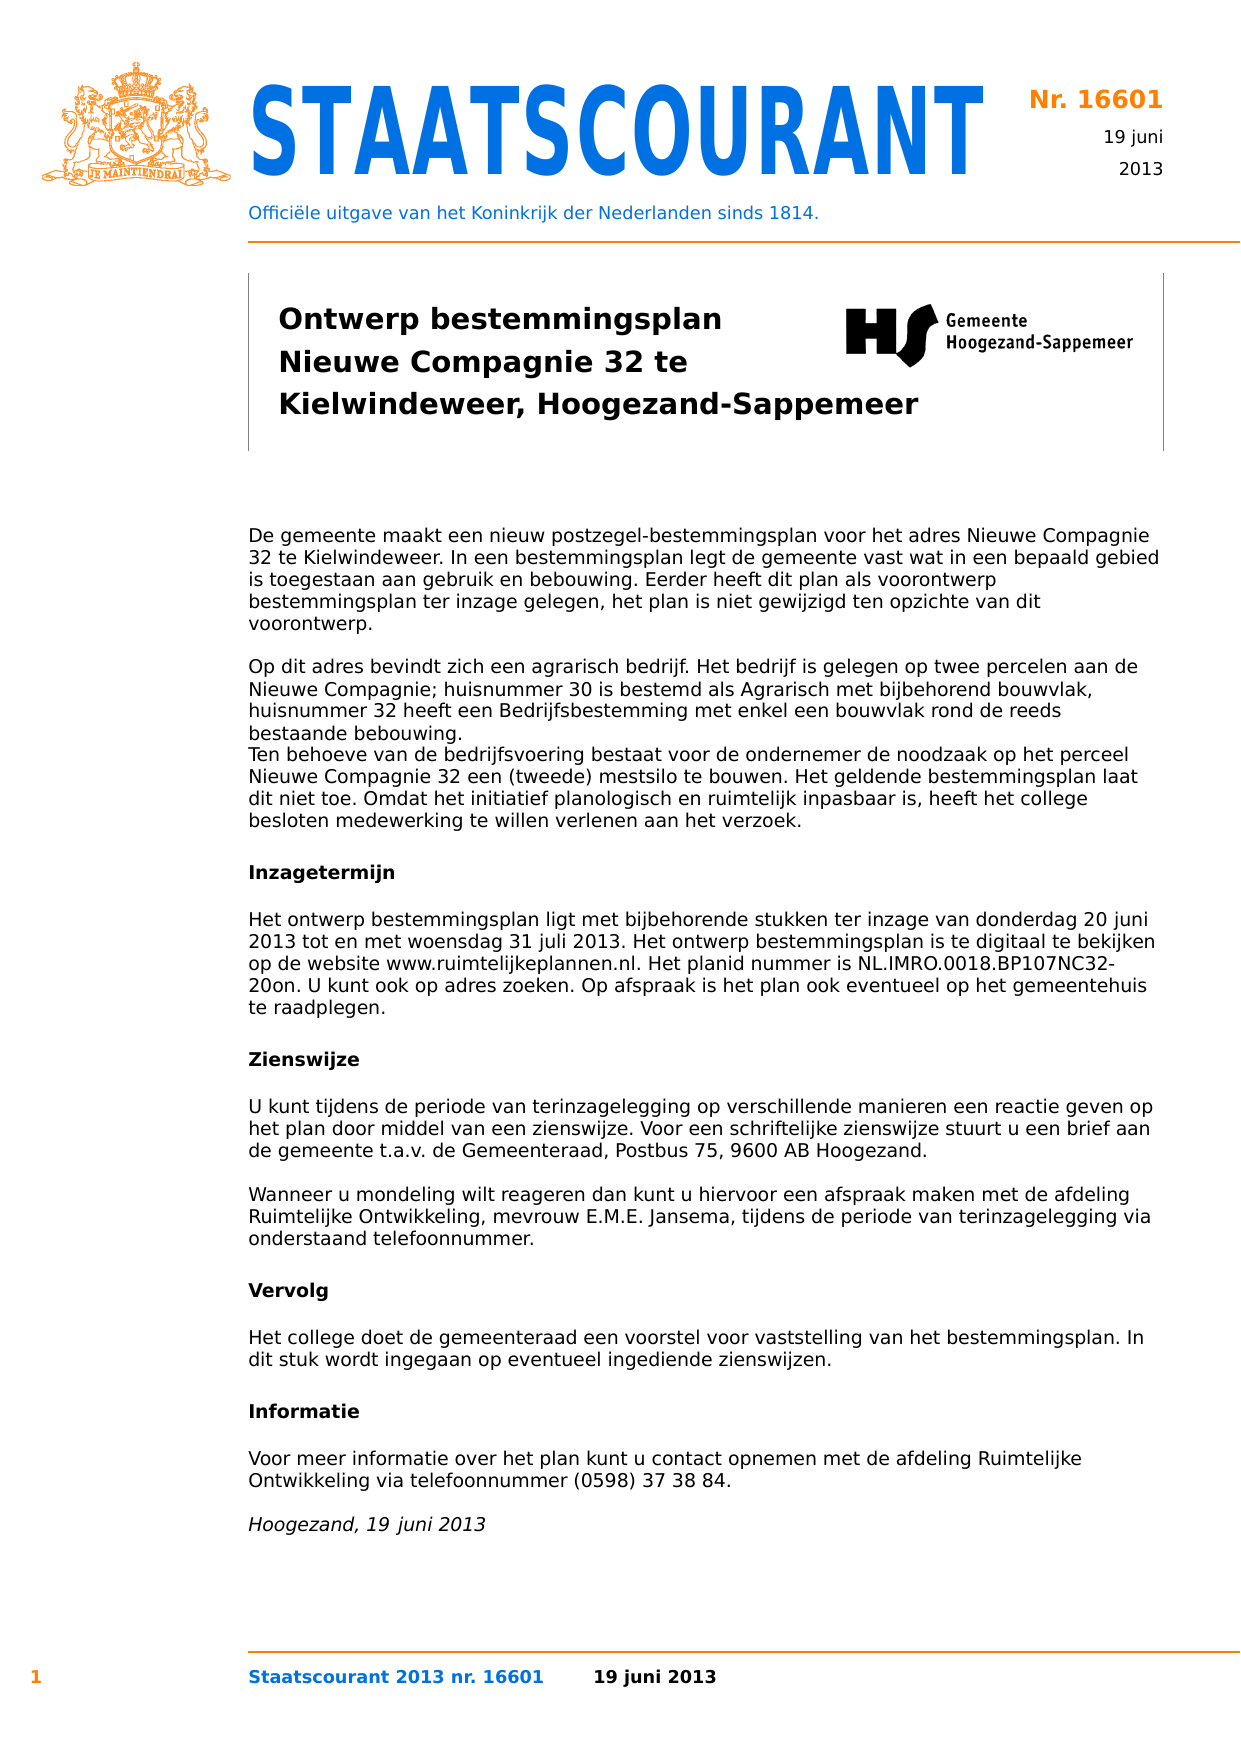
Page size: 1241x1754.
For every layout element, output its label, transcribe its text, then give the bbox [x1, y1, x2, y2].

subtitle Informatie [248, 1401, 1163, 1423]
table_header [25, 62, 248, 241]
table_cell 2013 [998, 153, 1240, 203]
subtitle Zienswijze [248, 1049, 1163, 1071]
text Wanneer u mondeling wilt reageren dan kunt u hiervoor een afspraak maken met de afdeling Ruimtelijke Ontwikkeling, mevrouw E.M.E. Jansema, tijdens de periode van terinzagelegging via onderstaand telefoonnummer. [248, 1184, 1163, 1250]
picture [41, 62, 231, 186]
subtitle Ontwerp bestemmingsplan Nieuwe Compagnie 32 te Kielwindeweer, Hoogezand-Sappemeer [249, 273, 1163, 451]
text De gemeente maakt een nieuw postzegel-bestemmingsplan voor het adres Nieuwe Compagnie 32 te Kielwindeweer. In een bestemmingsplan legt de gemeente vast wat in een bepaald gebied is toegestaan aan gebruik en bebouwing. Eerder heeft dit plan als voorontwerp bestemmingsplan ter inzage gelegen, het plan is niet gewijzigd ten opzichte van dit voorontwerp. [248, 525, 1163, 634]
table_cell 19 juni [998, 121, 1240, 153]
table_header Nr. 16601 [998, 62, 1240, 121]
table_header STAATSCOURANT [248, 62, 998, 203]
subtitle Vervolg [248, 1280, 1163, 1302]
text Het ontwerp bestemmingsplan ligt met bijbehorende stukken ter inzage van donderdag 20 juni 2013 tot en met woensdag 31 juli 2013. Het ontwerp bestemmingsplan is te digitaal te bekijken op de website www.ruimtelijkeplannen.nl. Het planid nummer is NL.IMRO.0018.BP107NC32-20on. U kunt ook op adres zoeken. Op afspraak is het plan ook eventueel op het gemeentehuis te raadplegen. [248, 909, 1163, 1019]
text U kunt tijdens de periode van terinzagelegging op verschillende manieren een reactie geven op het plan door middel van een zienswijze. Voor een schriftelijke zienswijze stuurt u een brief aan de gemeente t.a.v. de Gemeenteraad, Postbus 75, 9600 AB Hoogezand. [248, 1096, 1163, 1162]
text Het college doet de gemeenteraad een voorstel voor vaststelling van het bestemmingsplan. In dit stuk wordt ingegaan op eventueel ingediende zienswijzen. [248, 1327, 1163, 1371]
text Hoogezand, 19 juni 2013 [248, 1514, 1163, 1536]
text Voor meer informatie over het plan kunt u contact opnemen met de afdeling Ruimtelijke Ontwikkeling via telefoonnummer (0598) 37 38 84. [248, 1448, 1163, 1492]
text Ten behoeve van de bedrijfsvoering bestaat voor de ondernemer de noodzaak op het perceel Nieuwe Compagnie 32 een (tweede) mestsilo te bouwen. Het geldende bestemmingsplan laat dit niet toe. Omdat het initiatief planologisch en ruimtelijk inpasbaar is, heeft het college besloten medewerking te willen verlenen aan het verzoek. [248, 744, 1163, 832]
table_cell Officiële uitgave van het Koninkrijk der Nederlanden sinds 1814. [248, 203, 1240, 241]
picture [844, 302, 1134, 368]
subtitle Inzagetermijn [248, 862, 1163, 884]
text Op dit adres bevindt zich een agrarisch bedrijf. Het bedrijf is gelegen op twee percelen aan de Nieuwe Compagnie; huisnummer 30 is bestemd als Agrarisch met bijbehorend bouwvlak, huisnummer 32 heeft een Bedrijfsbestemming met enkel een bouwvlak rond de reeds bestaande bebouwing. [248, 656, 1163, 744]
